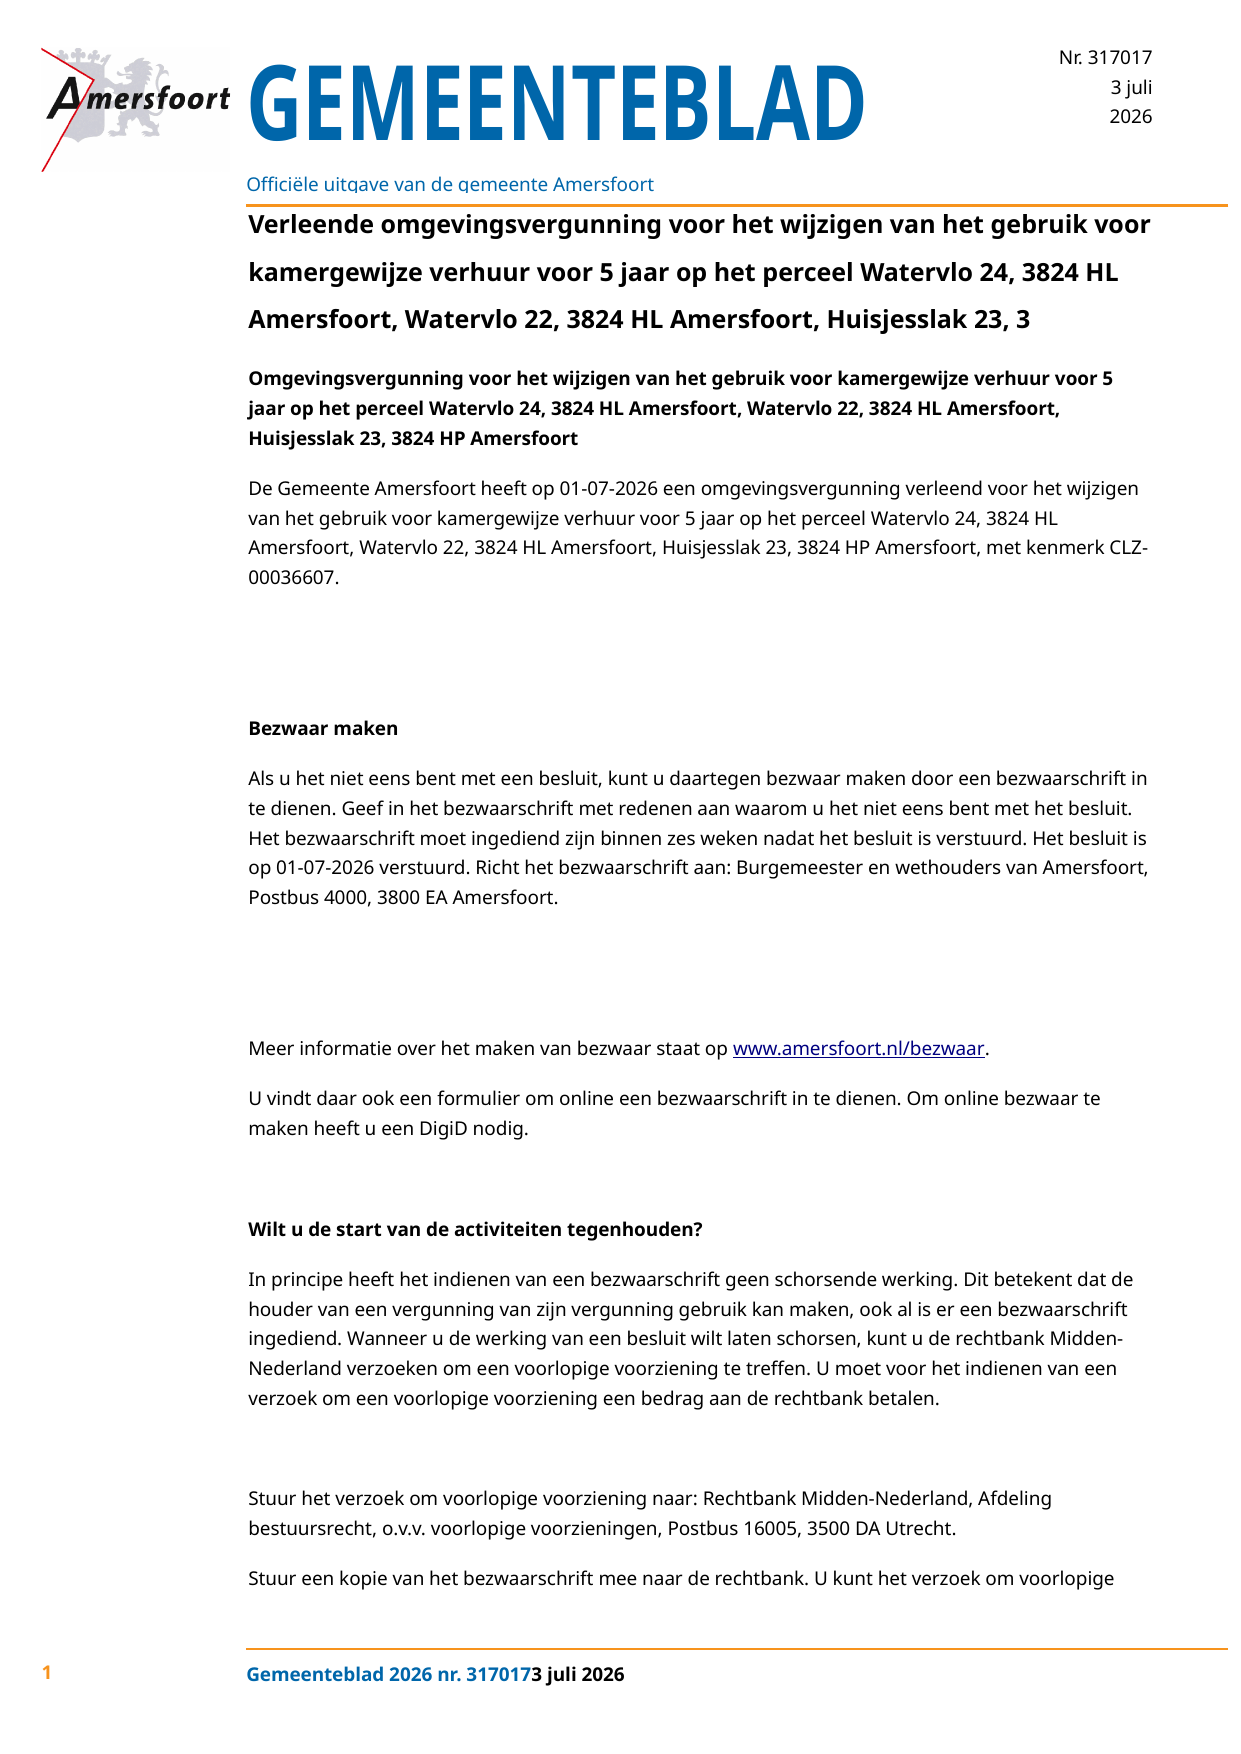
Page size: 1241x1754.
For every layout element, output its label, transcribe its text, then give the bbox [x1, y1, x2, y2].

text U vindt daar ook een formulier om online een bezwaarschrift in te dienen. Om online bezwaar te maken heeft u een DigiD nodig. [248, 1086, 1152, 1141]
text Stuur een kopie van het bezwaarschrift mee naar de rechtbank. U kunt het verzoek om voorlopige [248, 1566, 1152, 1591]
text Verleende omgevingsvergunning voor het wijzigen van het gebruik voor kamergewijze verhuur voor 5 jaar op het perceel Watervlo 24, 3824 HL Amersfoort, Watervlo 22, 3824 HL Amersfoort, Huisjesslak 23, 3 [248, 207, 1152, 336]
text Stuur het verzoek om voorlopige voorziening naar: Rechtbank Midden-Nederland, Afdeling bestuursrecht, o.v.v. voorlopige voorzieningen, Postbus 16005, 3500 DA Utrecht. [248, 1486, 1152, 1541]
picture [41, 47, 231, 172]
text Als u het niet eens bent met een besluit, kunt u daartegen bezwaar maken door een bezwaarschrift in te dienen. Geef in het bezwaarschrift met redenen aan waarom u het niet eens bent met het besluit. Het bezwaarschrift moet ingediend zijn binnen zes weken nadat het besluit is verstuurd. Het besluit is op 01-07-2026 verstuurd. Richt het bezwaarschrift aan: Burgemeester en wethouders van Amersfoort, Postbus 4000, 3800 EA Amersfoort. [248, 766, 1152, 909]
text In principe heeft het indienen van een bezwaarschrift geen schorsende werking. Dit betekent dat de houder van een vergunning van zijn vergunning gebruik kan maken, ook al is er een bezwaarschrift ingediend. Wanneer u de werking van een besluit wilt laten schorsen, kunt u de rechtbank Midden-Nederland verzoeken om een voorlopige voorziening te treffen. U moet voor het indienen van een verzoek om een voorlopige voorziening een bedrag aan de rechtbank betalen. [248, 1266, 1152, 1410]
text De Gemeente Amersfoort heeft op 01-07-2026 een omgevingsvergunning verleend voor het wijzigen van het gebruik voor kamergewijze verhuur voor 5 jaar op het perceel Watervlo 24, 3824 HL Amersfoort, Watervlo 22, 3824 HL Amersfoort, Huisjesslak 23, 3824 HP Amersfoort, met kenmerk CLZ-00036607. [248, 475, 1152, 589]
text Bezwaar maken [248, 715, 1152, 741]
text Wilt u de start van de activiteiten tegenhouden? [248, 1216, 1152, 1242]
text Meer informatie over het maken van bezwaar staat op www.amersfoort.nl/bezwaar. [248, 1035, 1152, 1061]
text Omgevingsvergunning voor het wijzigen van het gebruik voor kamergewijze verhuur voor 5 jaar op het perceel Watervlo 24, 3824 HL Amersfoort, Watervlo 22, 3824 HL Amersfoort, Huisjesslak 23, 3824 HP Amersfoort [248, 366, 1152, 450]
